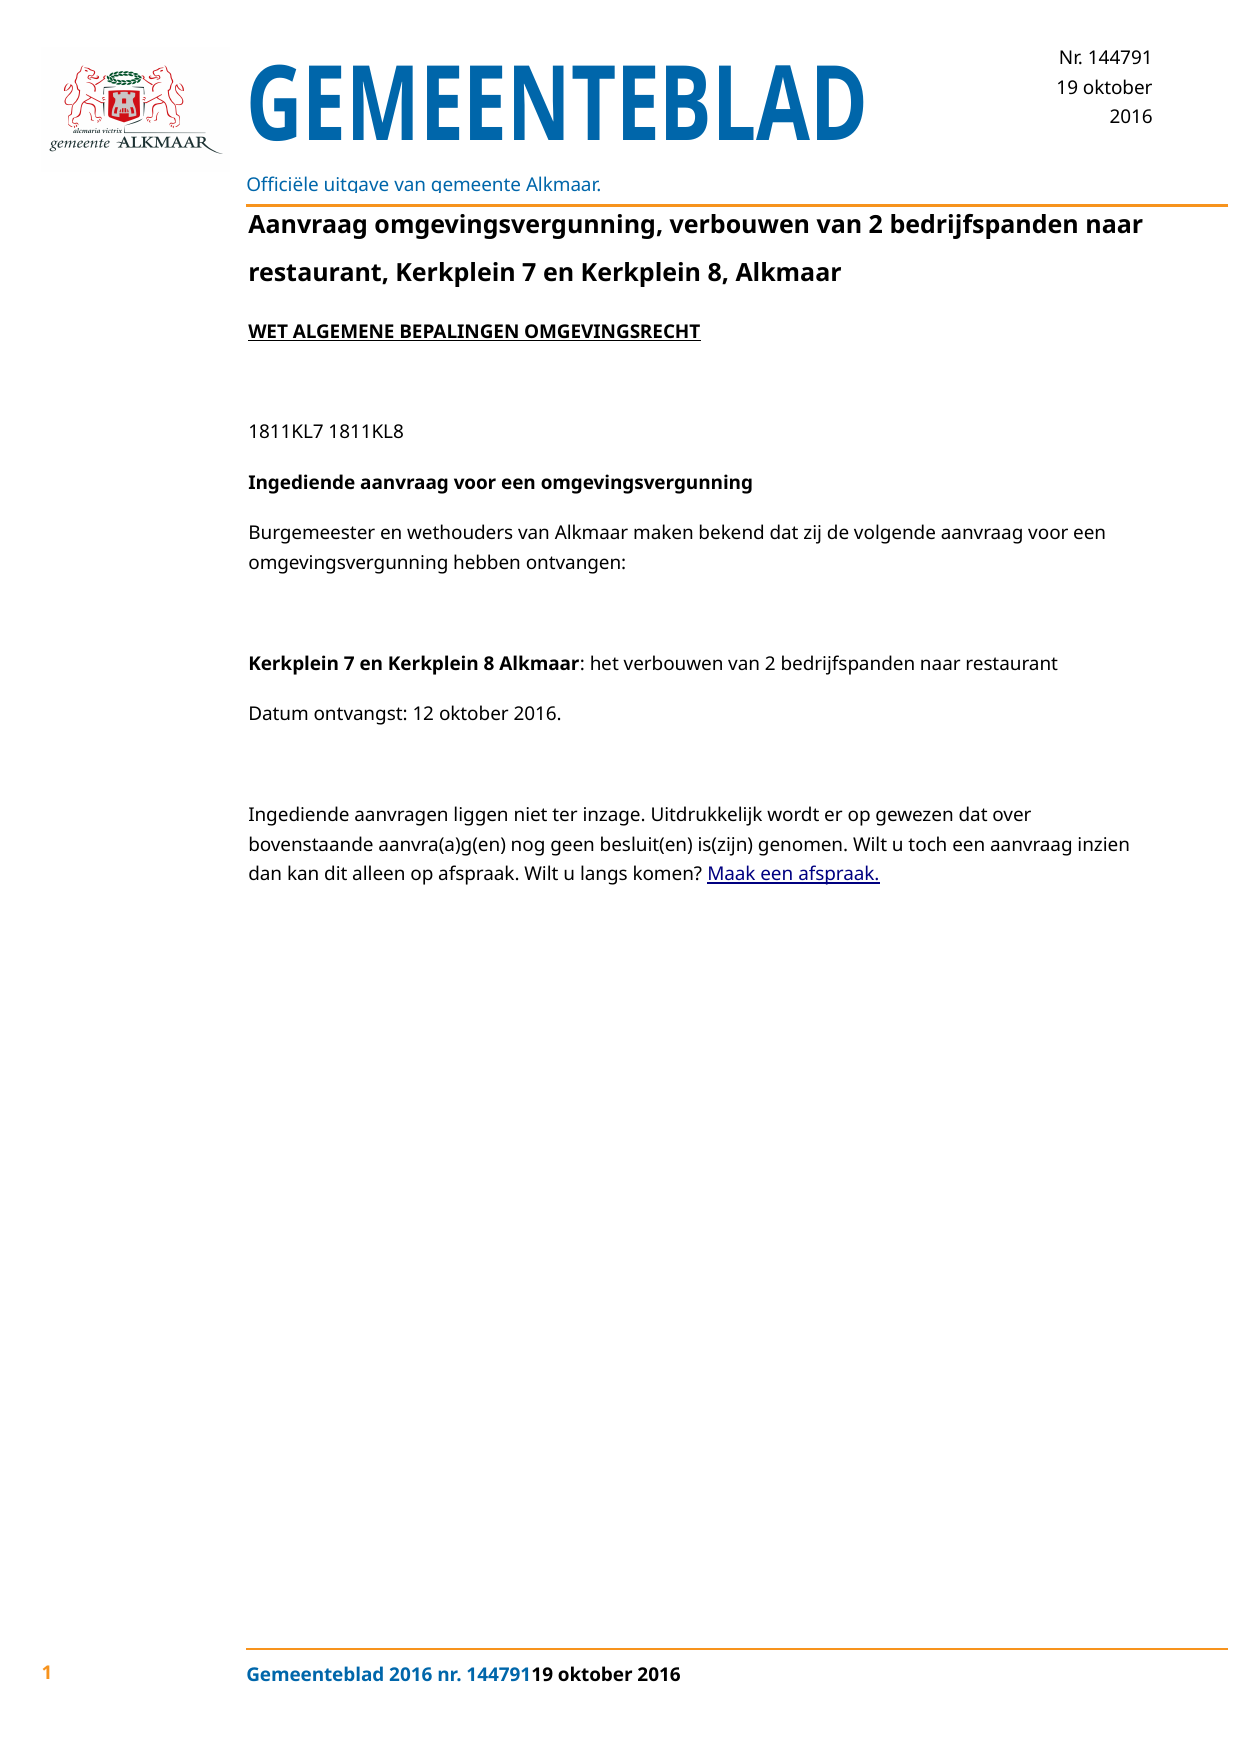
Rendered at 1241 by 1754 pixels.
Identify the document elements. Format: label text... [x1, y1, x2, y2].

text WET ALGEMENE BEPALINGEN OMGEVINGSRECHT [248, 318, 1152, 344]
text Ingediende aanvraag voor een omgevingsvergunning [248, 469, 1152, 495]
text Ingediende aanvragen liggen niet ter inzage. Uitdrukkelijk wordt er op gewezen dat over bovenstaande aanvra(a)g(en) nog geen besluit(en) is(zijn) genomen. Wilt u toch een aanvraag inzien dan kan dit alleen op afspraak. Wilt u langs komen? Maak een afspraak. [248, 801, 1152, 886]
picture [41, 47, 231, 172]
text 1811KL7 1811KL8 [248, 419, 1152, 444]
text Aanvraag omgevingsvergunning, verbouwen van 2 bedrijfspanden naar restaurant, Kerkplein 7 en Kerkplein 8, Alkmaar [248, 207, 1152, 288]
text Kerkplein 7 en Kerkplein 8 Alkmaar: het verbouwen van 2 bedrijfspanden naar restaurant [248, 650, 1152, 676]
text Datum ontvangst: 12 oktober 2016. [248, 700, 1152, 726]
text Burgemeester en wethouders van Alkmaar maken bekend dat zij de volgende aanvraag voor een omgevingsvergunning hebben ontvangen: [248, 519, 1152, 575]
